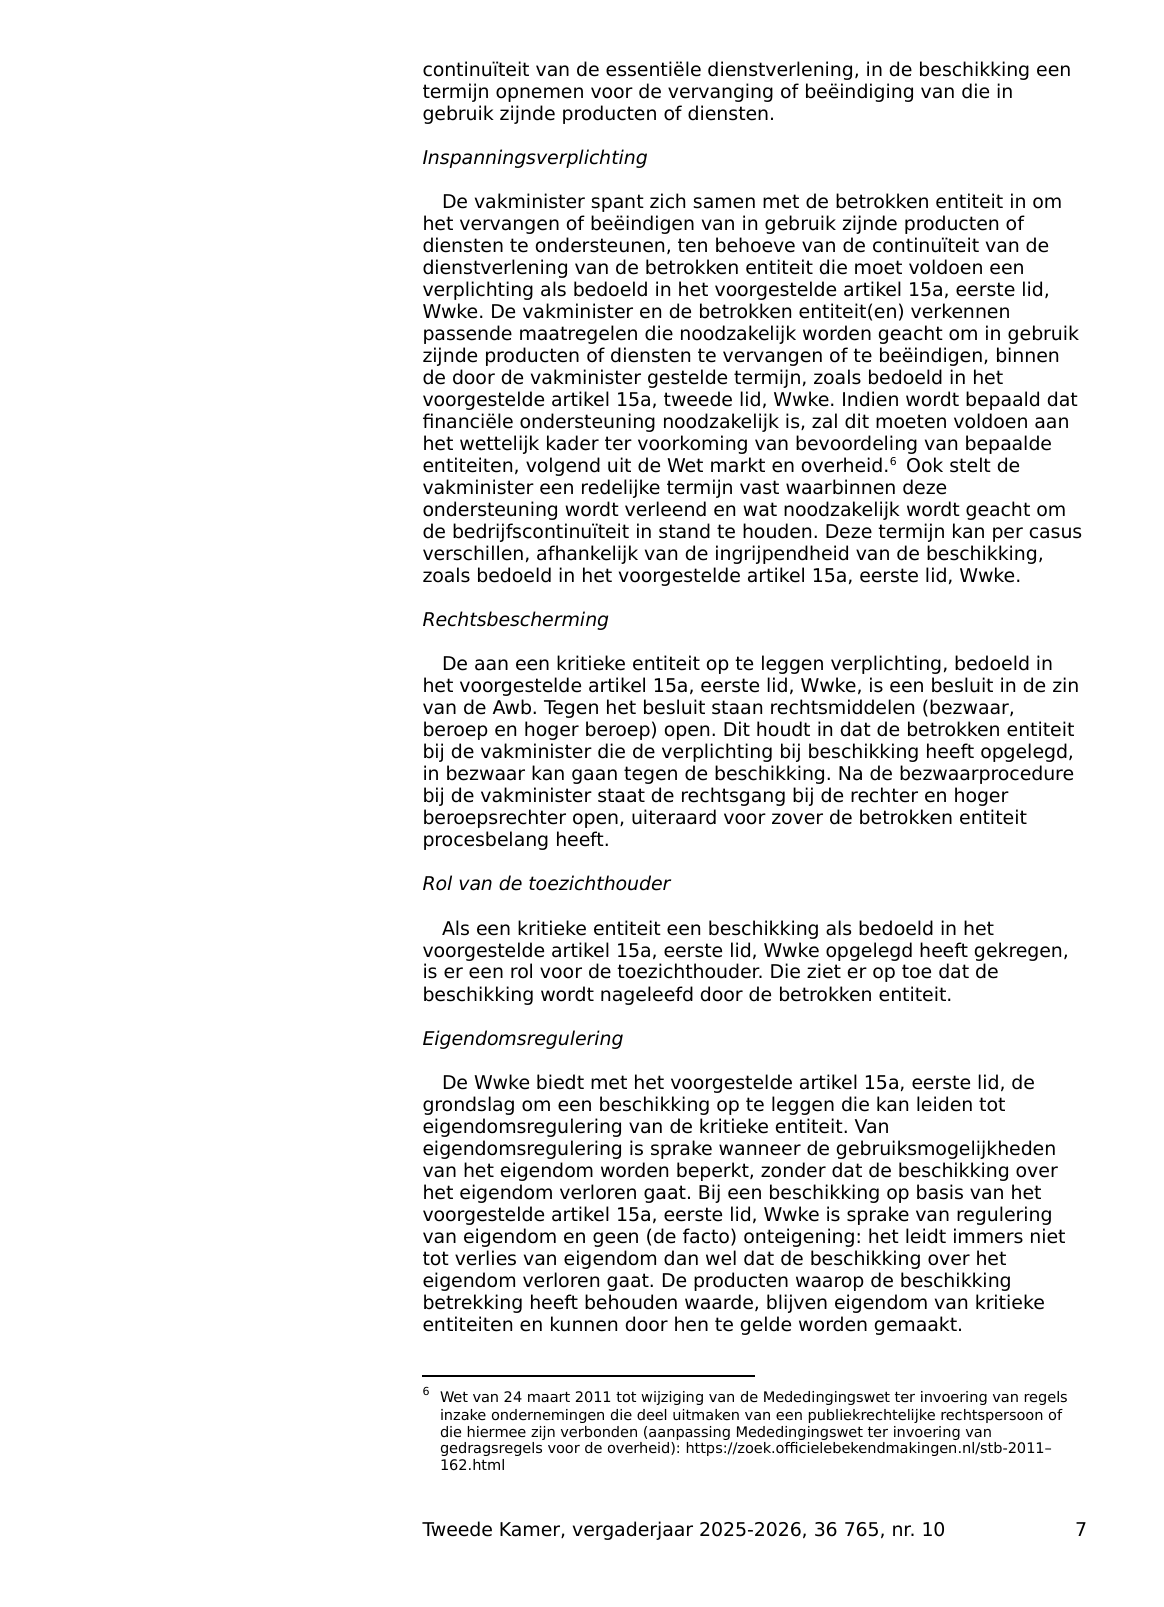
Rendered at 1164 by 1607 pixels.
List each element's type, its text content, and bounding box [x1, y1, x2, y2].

text De aan een kritieke entiteit op te leggen verplichting, bedoeld in het voorgestelde artikel 15a, eerste lid, Wwke, is een besluit in de zin van de Awb. Tegen het besluit staan rechtsmiddelen (bezwaar, beroep en hoger beroep) open. Dit houdt in dat de betrokken entiteit bij de vakminister die de verplichting bij beschikking heeft opgelegd, in bezwaar kan gaan tegen de beschikking. Na de bezwaarprocedure bij de vakminister staat de rechtsgang bij de rechter en hoger beroepsrechter open, uiteraard voor zover de betrokken entiteit procesbelang heeft. [422, 653, 1087, 851]
text De vakminister spant zich samen met de betrokken entiteit in om het vervangen of beëindigen van in gebruik zijnde producten of diensten te ondersteunen, ten behoeve van de continuïteit van de dienstverlening van de betrokken entiteit die moet voldoen een verplichting als bedoeld in het voorgestelde artikel 15a, eerste lid, Wwke. De vakminister en de betrokken entiteit(en) verkennen passende maatregelen die noodzakelijk worden geacht om in gebruik zijnde producten of diensten te vervangen of te beëindigen, binnen de door de vakminister gestelde termijn, zoals bedoeld in het voorgestelde artikel 15a, tweede lid, Wwke. Indien wordt bepaald dat financiële ondersteuning noodzakelijk is, zal dit moeten voldoen aan het wettelijk kader ter voorkoming van bevoordeling van bepaalde entiteiten, volgend uit de Wet markt en overheid. Ook stelt de vakminister een redelijke termijn vast waarbinnen deze ondersteuning wordt verleend en wat noodzakelijk wordt geacht om de bedrijfscontinuïteit in stand te houden. Deze termijn kan per casus verschillen, afhankelijk van de ingrijpendheid van de beschikking, zoals bedoeld in het voorgestelde artikel 15a, eerste lid, Wwke. [422, 191, 1087, 587]
text Als een kritieke entiteit een beschikking als bedoeld in het voorgestelde artikel 15a, eerste lid, Wwke opgelegd heeft gekregen, is er een rol voor de toezichthouder. Die ziet er op toe dat de beschikking wordt nageleefd door de betrokken entiteit. [422, 917, 1087, 1005]
text Wet van 24 maart 2011 tot wijziging van de Mededingingswet ter invoering van regels inzake ondernemingen die deel uitmaken van een publiekrechtelijke rechtspersoon of die hiermee zijn verbonden (aanpassing Mededingingswet ter invoering van gedragsregels voor de overheid): https://zoek.officielebekendmakingen.nl/stb-2011–162.html [422, 1385, 1087, 1474]
text continuïteit van de essentiële dienstverlening, in de beschikking een termijn opnemen voor de vervanging of beëindiging van die in gebruik zijnde producten of diensten. [422, 59, 1087, 125]
text De Wwke biedt met het voorgestelde artikel 15a, eerste lid, de grondslag om een beschikking op te leggen die kan leiden tot eigendomsregulering van de kritieke entiteit. Van eigendomsregulering is sprake wanneer de gebruiksmogelijkheden van het eigendom worden beperkt, zonder dat de beschikking over het eigendom verloren gaat. Bij een beschikking op basis van het voorgestelde artikel 15a, eerste lid, Wwke is sprake van regulering van eigendom en geen (de facto) onteigening: het leidt immers niet tot verlies van eigendom dan wel dat de beschikking over het eigendom verloren gaat. De producten waarop de beschikking betrekking heeft behouden waarde, blijven eigendom van kritieke entiteiten en kunnen door hen te gelde worden gemaakt. [422, 1072, 1087, 1336]
subtitle Rechtsbescherming [422, 609, 1087, 631]
subtitle Eigendomsregulering [422, 1028, 1087, 1049]
subtitle Rol van de toezichthouder [422, 873, 1087, 895]
subtitle Inspanningsverplichting [422, 147, 1087, 169]
